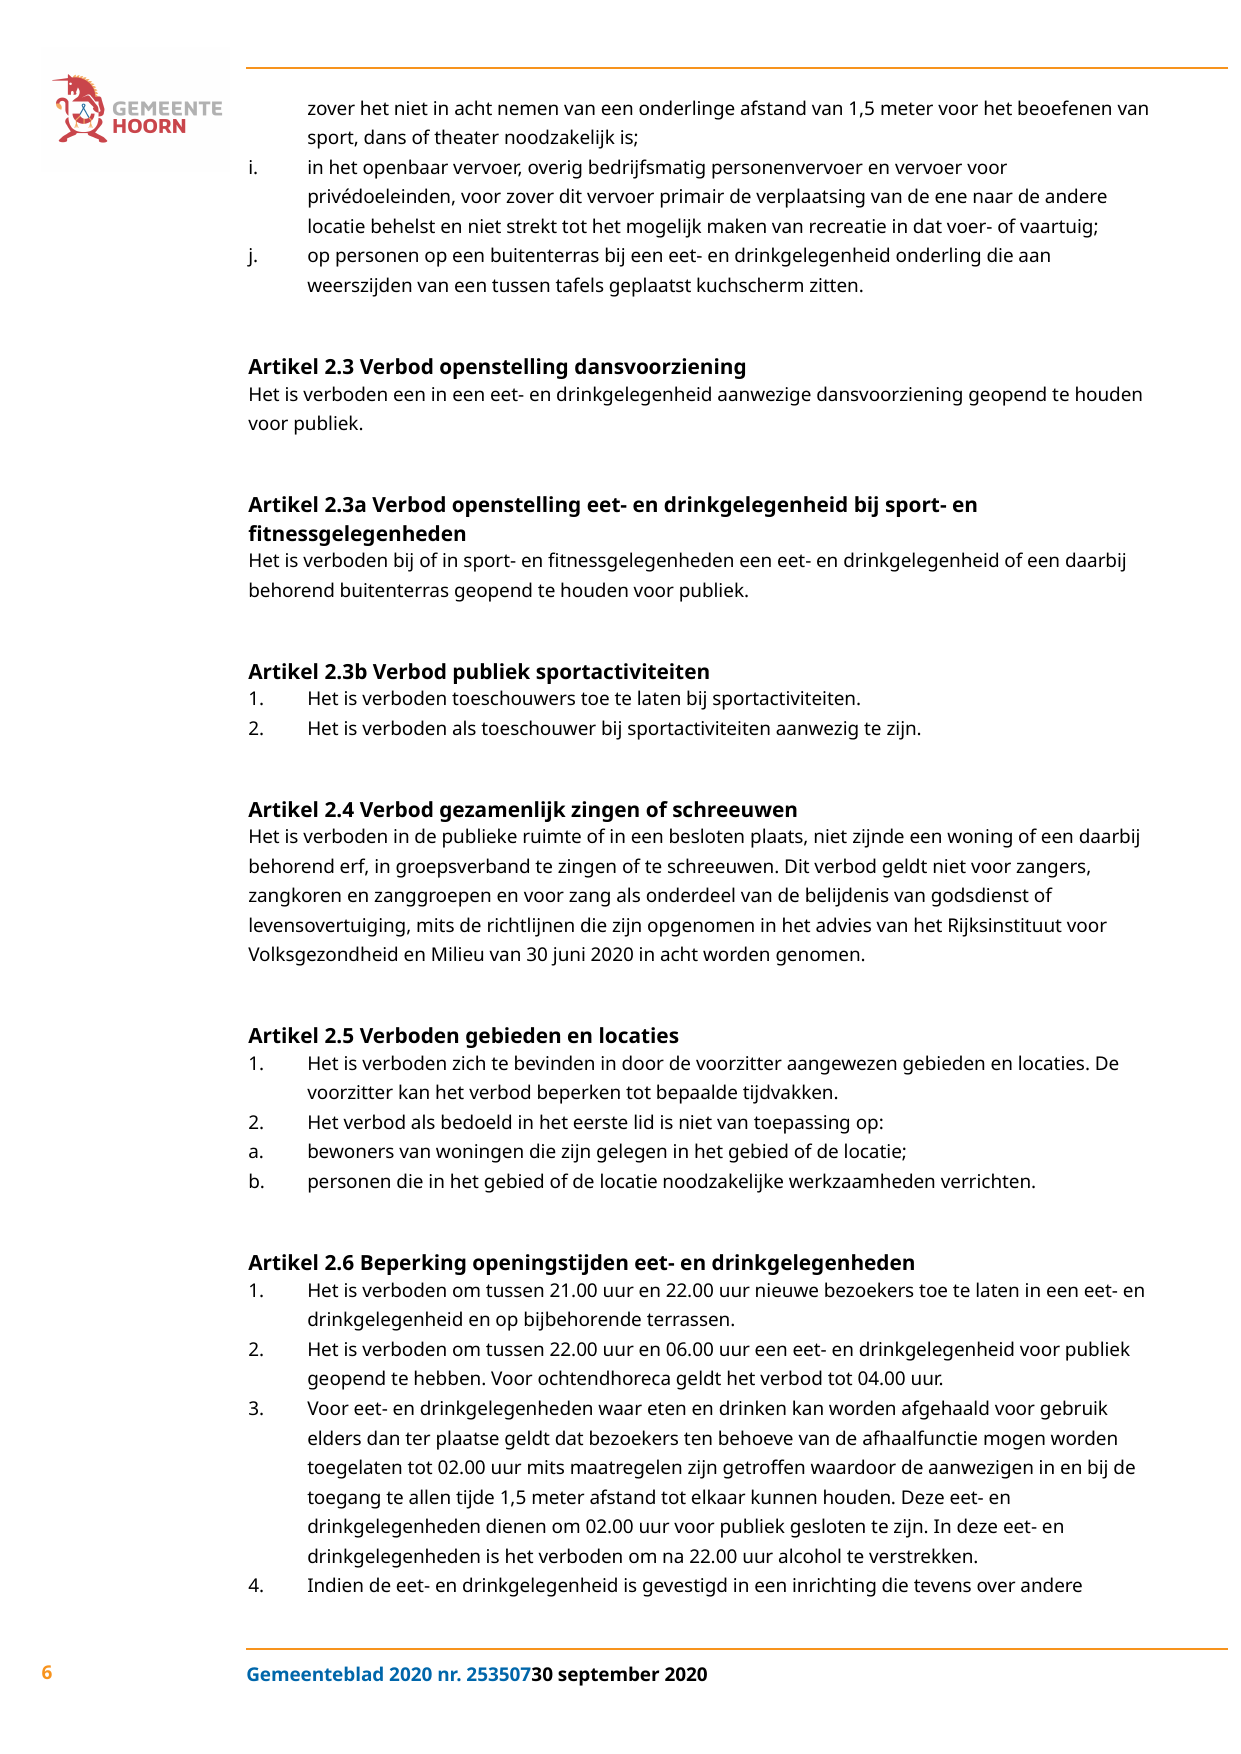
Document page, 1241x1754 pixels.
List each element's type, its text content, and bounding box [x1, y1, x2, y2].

list Het is verboden toeschouwers toe te laten bij sportactiviteiten. [248, 685, 1152, 711]
text Artikel 2.3b Verbod publiek sportactiviteiten [248, 657, 1152, 685]
list zover het niet in acht nemen van een onderlinge afstand van 1,5 meter voor het beoefenen van sport, dans of theater noodzakelijk is; [248, 95, 1152, 150]
list Het verbod als bedoeld in het eerste lid is niet van toepassing op: [248, 1109, 1152, 1135]
list Het is verboden om tussen 22.00 uur en 06.00 uur een eet- en drinkgelegenheid voor publiek geopend te hebben. Voor ochtendhoreca geldt het verbod tot 04.00 uur. [248, 1336, 1152, 1391]
text Artikel 2.5 Verboden gebieden en locaties [248, 1022, 1152, 1050]
picture [41, 47, 231, 172]
text Artikel 2.4 Verbod gezamenlijk zingen of schreeuwen [248, 795, 1152, 823]
list Voor eet- en drinkgelegenheden waar eten en drinken kan worden afgehaald voor gebruik elders dan ter plaatse geldt dat bezoekers ten behoeve van de afhaalfunctie mogen worden toegelaten tot 02.00 uur mits maatregelen zijn getroffen waardoor de aanwezigen in en bij de toegang te allen tijde 1,5 meter afstand tot elkaar kunnen houden. Deze eet- en drinkgelegenheden dienen om 02.00 uur voor publiek gesloten te zijn. In deze eet- en drinkgelegenheden is het verboden om na 22.00 uur alcohol te verstrekken. [248, 1395, 1152, 1569]
list in het openbaar vervoer, overig bedrijfsmatig personenvervoer en vervoer voor privédoeleinden, voor zover dit vervoer primair de verplaatsing van de ene naar de andere locatie behelst en niet strekt tot het mogelijk maken van recreatie in dat voer- of vaartuig; [248, 154, 1152, 239]
list personen die in het gebied of de locatie noodzakelijke werkzaamheden verrichten. [248, 1168, 1152, 1194]
text Artikel 2.3 Verbod openstelling dansvoorziening [248, 352, 1152, 381]
text Het is verboden een in een eet- en drinkgelegenheid aanwezige dansvoorziening geopend te houden voor publiek. [248, 381, 1152, 436]
list op personen op een buitenterras bij een eet- en drinkgelegenheid onderling die aan weerszijden van een tussen tafels geplaatst kuchscherm zitten. [248, 243, 1152, 298]
text Het is verboden in de publieke ruimte of in een besloten plaats, niet zijnde een woning of een daarbij behorend erf, in groepsverband te zingen of te schreeuwen. Dit verbod geldt niet voor zangers, zangkoren en zanggroepen en voor zang als onderdeel van de belijdenis van godsdienst of levensovertuiging, mits de richtlijnen die zijn opgenomen in het advies van het Rijksinstituut voor Volksgezondheid en Milieu van 30 juni 2020 in acht worden genomen. [248, 823, 1152, 967]
text Artikel 2.6 Beperking openingstijden eet- en drinkgelegenheden [248, 1248, 1152, 1277]
list Het is verboden om tussen 21.00 uur en 22.00 uur nieuwe bezoekers toe te laten in een eet- en drinkgelegenheid en op bijbehorende terrassen. [248, 1277, 1152, 1332]
list Het is verboden zich te bevinden in door de voorzitter aangewezen gebieden en locaties. De voorzitter kan het verbod beperken tot bepaalde tijdvakken. [248, 1050, 1152, 1105]
text Het is verboden bij of in sport- en fitnessgelegenheden een eet- en drinkgelegenheid of een daarbij behorend buitenterras geopend te houden voor publiek. [248, 547, 1152, 602]
list Indien de eet- en drinkgelegenheid is gevestigd in een inrichting die tevens over andere [248, 1573, 1152, 1598]
list bewoners van woningen die zijn gelegen in het gebied of de locatie; [248, 1139, 1152, 1164]
list Het is verboden als toeschouwer bij sportactiviteiten aanwezig te zijn. [248, 715, 1152, 741]
text Artikel 2.3a Verbod openstelling eet- en drinkgelegenheid bij sport- en fitnessgelegenheden [248, 490, 1152, 547]
